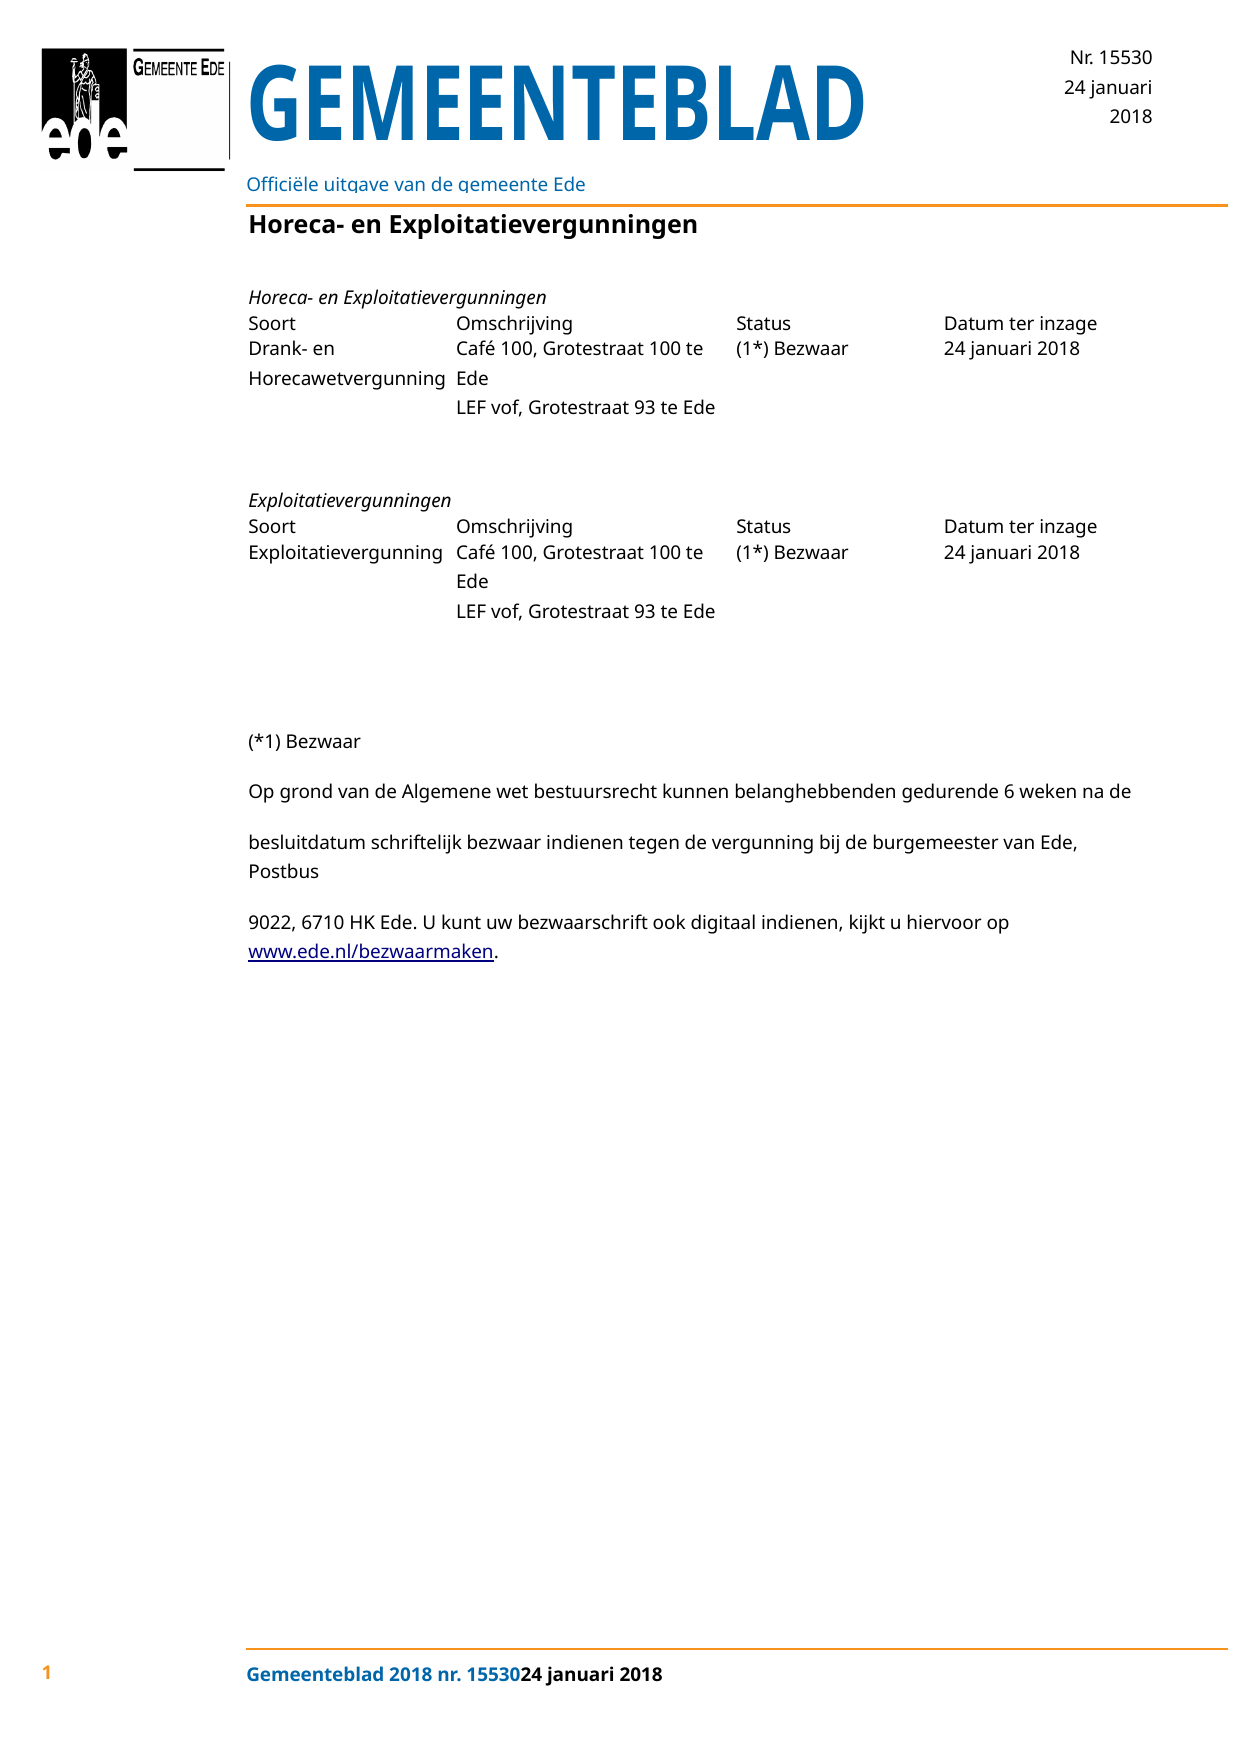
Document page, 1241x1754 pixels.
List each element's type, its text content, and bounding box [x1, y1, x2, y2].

text besluitdatum schriftelijk bezwaar indienen tegen de vergunning bij de burgemeester van Ede, Postbus [248, 829, 1152, 884]
table_cell Drank- en Horecawetvergunning [248, 335, 456, 420]
table_header Datum ter inzage [944, 310, 1152, 335]
text 9022, 6710 HK Ede. U kunt uw bezwaarschrift ook digitaal indienen, kijkt u hiervoor op www.ede.nl/bezwaarmaken. [248, 909, 1152, 964]
table_header Status [736, 310, 944, 335]
text Horeca- en Exploitatievergunningen [248, 207, 1152, 241]
table_cell Exploitatievergunning [248, 539, 456, 624]
table_cell 24 januari 2018 [944, 335, 1152, 420]
table_cell Café 100, Grotestraat 100 te Ede LEF vof, Grotestraat 93 te Ede [456, 335, 736, 420]
table_cell 24 januari 2018 [944, 539, 1152, 624]
text Horeca- en Exploitatievergunningen [248, 284, 1152, 309]
text (*1) Bezwaar [248, 728, 1152, 754]
text Exploitatievergunningen [248, 487, 1152, 513]
table_header Datum ter inzage [944, 513, 1152, 539]
table_header Soort [248, 513, 456, 539]
picture [41, 47, 231, 172]
table_header Soort [248, 310, 456, 335]
text Op grond van de Algemene wet bestuursrecht kunnen belanghebbenden gedurende 6 weken na de [248, 778, 1152, 804]
table_cell (1*) Bezwaar [736, 335, 944, 420]
table_cell (1*) Bezwaar [736, 539, 944, 624]
table_header Omschrijving [456, 513, 736, 539]
table_header Status [736, 513, 944, 539]
table_header Omschrijving [456, 310, 736, 335]
table_cell Café 100, Grotestraat 100 te Ede LEF vof, Grotestraat 93 te Ede [456, 539, 736, 624]
